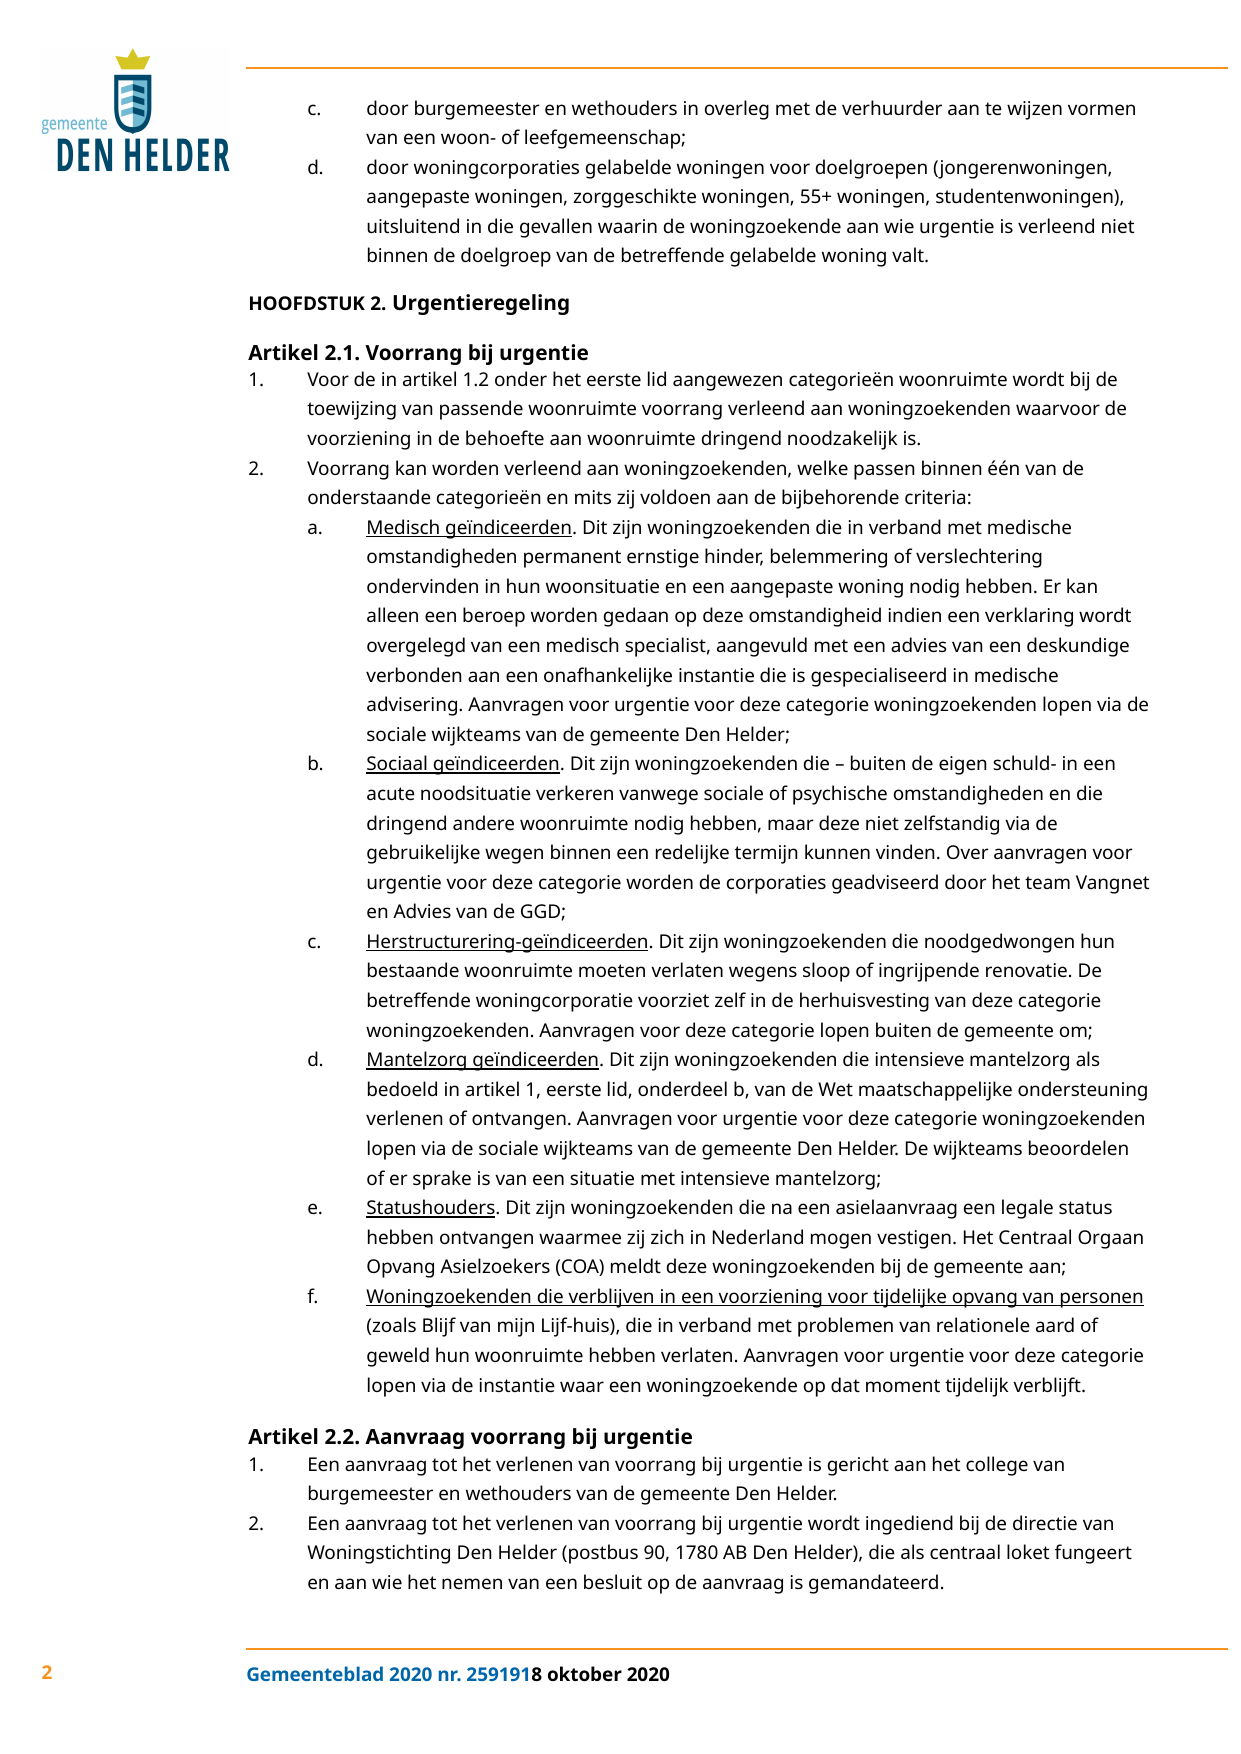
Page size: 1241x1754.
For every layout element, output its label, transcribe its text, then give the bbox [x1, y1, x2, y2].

list Een aanvraag tot het verlenen van voorrang bij urgentie is gericht aan het college van burgemeester en wethouders van de gemeente Den Helder. [248, 1451, 1152, 1506]
picture [63, 144, 68, 165]
text HOOFDSTUK 2. Urgentieregeling [248, 288, 1152, 317]
list Herstructurering-geïndiceerden. Dit zijn woningzoekenden die noodgedwongen hun bestaande woonruimte moeten verlaten wegens sloop of ingrijpende renovatie. De betreffende woningcorporatie voorziet zelf in de herhuisvesting van deze categorie woningzoekenden. Aanvragen voor deze categorie lopen buiten de gemeente om; [307, 928, 1152, 1043]
list Mantelzorg geïndiceerden. Dit zijn woningzoekenden die intensieve mantelzorg als bedoeld in artikel 1, eerste lid, onderdeel b, van de Wet maatschappelijke ondersteuning verlenen of ontvangen. Aanvragen voor urgentie voor deze categorie woningzoekenden lopen via de sociale wijkteams van de gemeente Den Helder. De wijkteams beoordelen of er sprake is van een situatie met intensieve mantelzorg; [307, 1046, 1152, 1191]
list Een aanvraag tot het verlenen van voorrang bij urgentie wordt ingediend bij de directie van Woningstichting Den Helder (postbus 90, 1780 AB Den Helder), die als centraal loket fungeert en aan wie het nemen van een besluit op de aanvraag is gemandateerd. [248, 1510, 1152, 1595]
text Artikel 2.1. Voorrang bij urgentie [248, 338, 1152, 366]
picture [100, 154, 106, 172]
list Statushouders. Dit zijn woningzoekenden die na een asielaanvraag een legale status hebben ontvangen waarmee zij zich in Nederland mogen vestigen. Het Centraal Orgaan Opvang Asielzoekers (COA) meldt deze woningzoekenden bij de gemeente aan; [307, 1194, 1152, 1279]
picture [41, 47, 231, 172]
list door woningcorporaties gelabelde woningen voor doelgroepen (jongerenwoningen, aangepaste woningen, zorggeschikte woningen, 55+ woningen, studentenwoningen), uitsluitend in die gevallen waarin de woningzoekende aan wie urgentie is verleend niet binnen de doelgroep van de betreffende gelabelde woning valt. [307, 154, 1152, 268]
text Artikel 2.2. Aanvraag voorrang bij urgentie [248, 1422, 1152, 1451]
list Medisch geïndiceerden. Dit zijn woningzoekenden die in verband met medische omstandigheden permanent ernstige hinder, belemmering of verslechtering ondervinden in hun woonsituatie en een aangepaste woning nodig hebben. Er kan alleen een beroep worden gedaan op deze omstandigheid indien een verklaring wordt overgelegd van een medisch specialist, aangevuld met een advies van een deskundige verbonden aan een onafhankelijke instantie die is gespecialiseerd in medische advisering. Aanvragen voor urgentie voor deze categorie woningzoekenden lopen via de sociale wijkteams van de gemeente Den Helder; [307, 514, 1152, 747]
list Voorrang kan worden verleend aan woningzoekenden, welke passen binnen één van de onderstaande categorieën en mits zij voldoen aan de bijbehorende criteria: [248, 455, 1152, 510]
list Sociaal geïndiceerden. Dit zijn woningzoekenden die – buiten de eigen schuld- in een acute noodsituatie verkeren vanwege sociale of psychische omstandigheden en die dringend andere woonruimte nodig hebben, maar deze niet zelfstandig via de gebruikelijke wegen binnen een redelijke termijn kunnen vinden. Over aanvragen voor urgentie voor deze categorie worden de corporaties geadviseerd door het team Vangnet en Advies van de GGD; [307, 751, 1152, 924]
list door burgemeester en wethouders in overleg met de verhuurder aan te wijzen vormen van een woon- of leefgemeenschap; [307, 95, 1152, 150]
picture [220, 160, 224, 172]
picture [130, 157, 135, 172]
picture [182, 144, 187, 165]
list Voor de in artikel 1.2 onder het eerste lid aangewezen categorieën woonruimte wordt bij de toewijzing van passende woonruimte voorrang verleend aan woningzoekenden waarvoor de voorziening in de behoefte aan woonruimte dringend noodzakelijk is. [248, 366, 1152, 451]
list Woningzoekenden die verblijven in een voorziening voor tijdelijke opvang van personen (zoals Blijf van mijn Lijf-huis), die in verband met problemen van relationele aard of geweld hun woonruimte hebben verlaten. Aanvragen voor urgentie voor deze categorie lopen via de instantie waar een woningzoekende op dat moment tijdelijk verblijft. [307, 1283, 1152, 1398]
